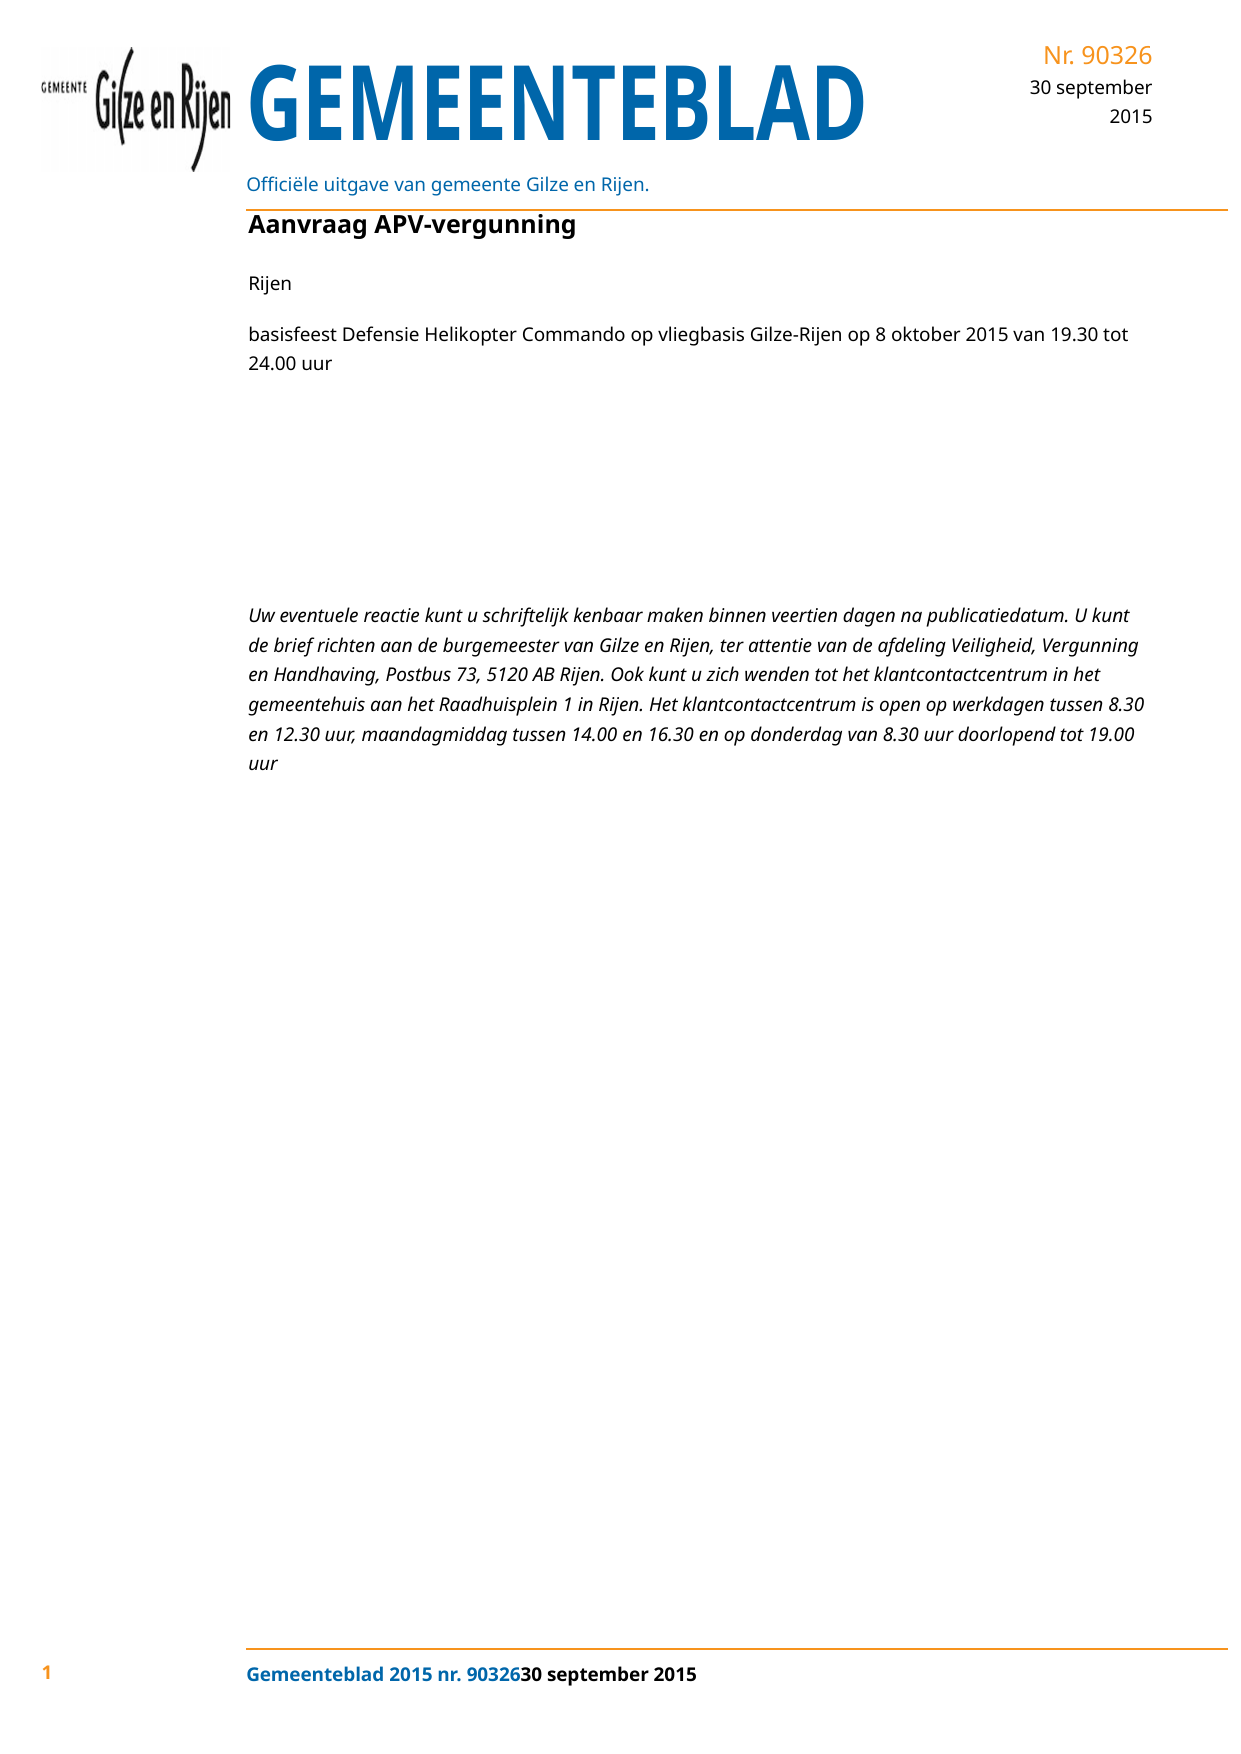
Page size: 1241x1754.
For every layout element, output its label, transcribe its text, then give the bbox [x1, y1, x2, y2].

text basisfeest Defensie Helikopter Commando op vliegbasis Gilze-Rijen op 8 oktober 2015 van 19.30 tot 24.00 uur [248, 321, 1152, 376]
picture [41, 47, 231, 172]
text Uw eventuele reactie kunt u schriftelijk kenbaar maken binnen veertien dagen na publicatiedatum. U kunt de brief richten aan de burgemeester van Gilze en Rijen, ter attentie van de afdeling Veiligheid, Vergunning en Handhaving, Postbus 73, 5120 AB Rijen. Ook kunt u zich wenden tot het klantcontactcentrum in het gemeentehuis aan het Raadhuisplein 1 in Rijen. Het klantcontactcentrum is open op werkdagen tussen 8.30 en 12.30 uur, maandagmiddag tussen 14.00 en 16.30 en op donderdag van 8.30 uur doorlopend tot 19.00 uur [248, 602, 1152, 776]
text Aanvraag APV-vergunning [248, 211, 1152, 241]
text Rijen [248, 270, 1152, 296]
